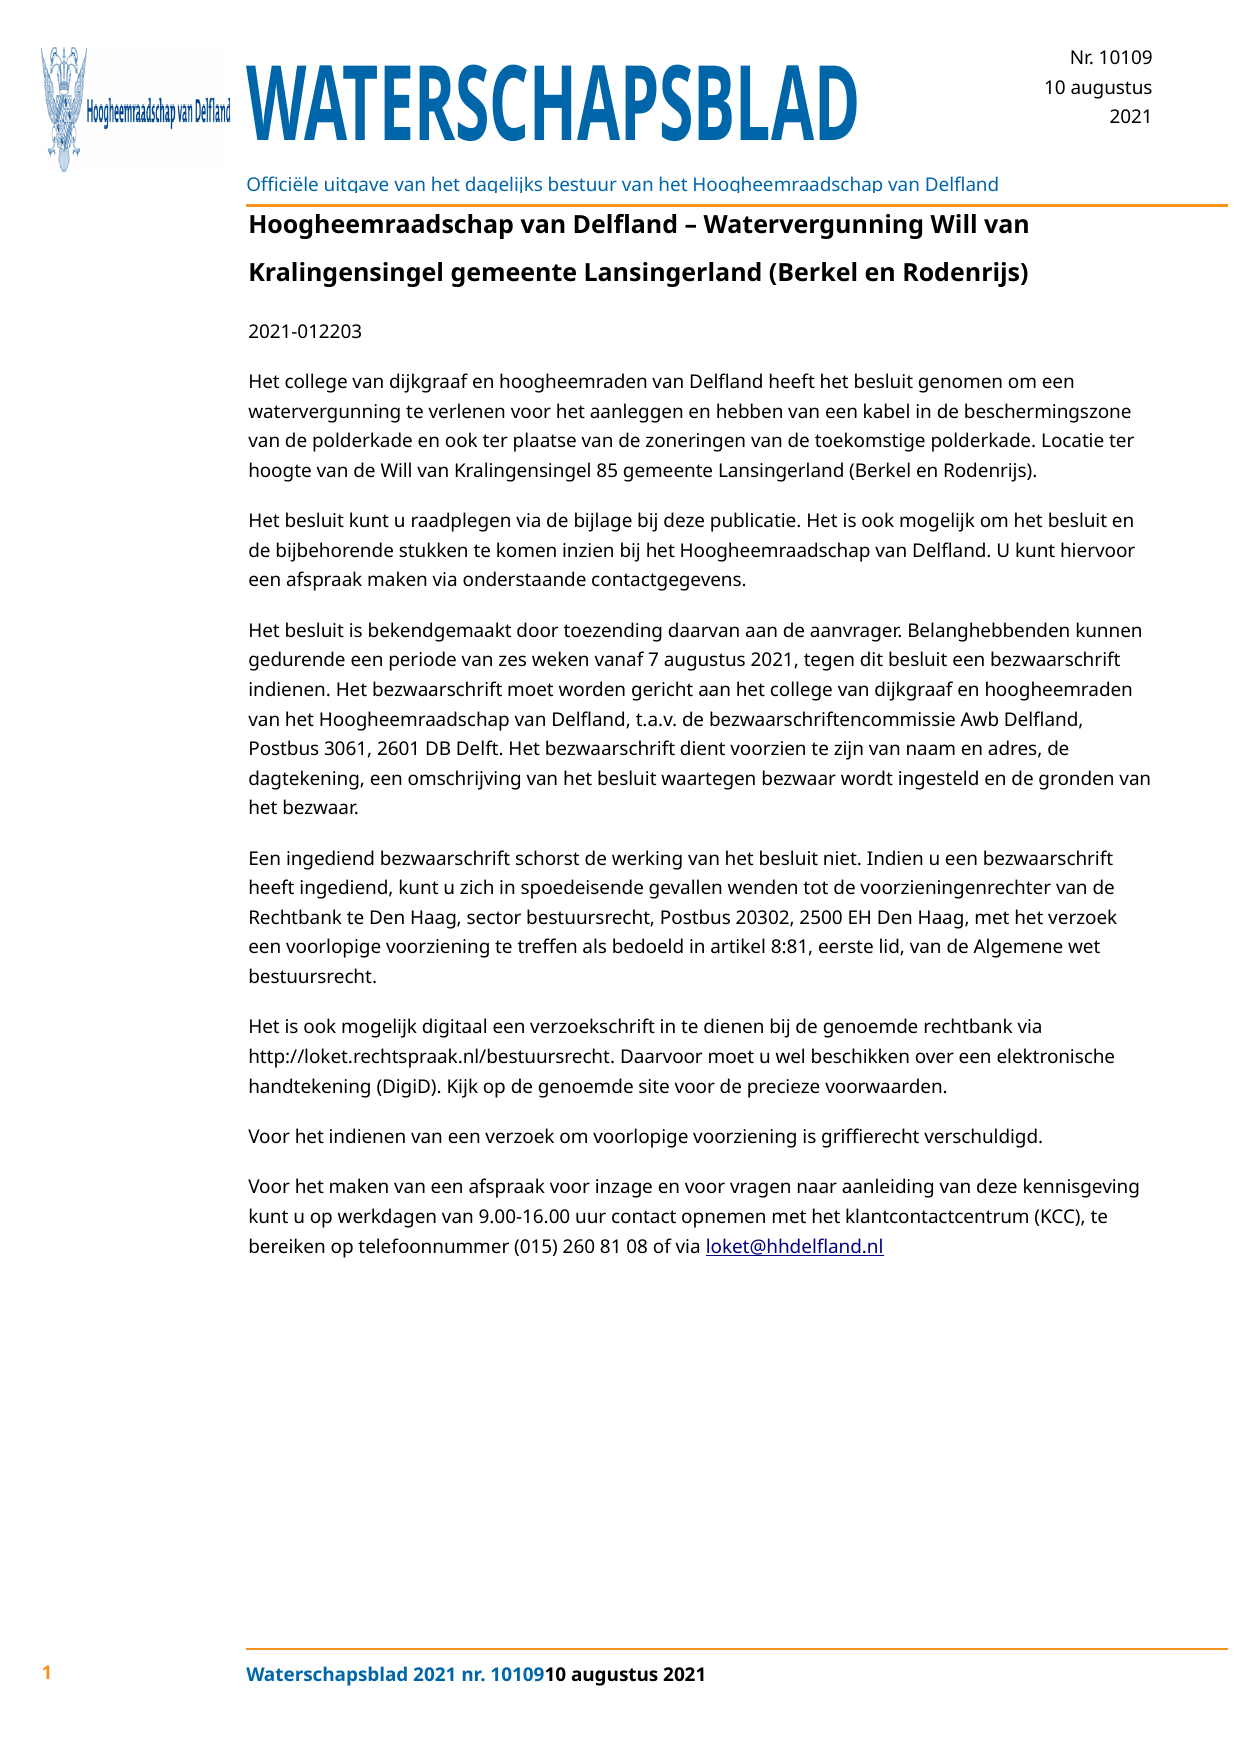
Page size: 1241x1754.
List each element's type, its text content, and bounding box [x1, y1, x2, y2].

picture [41, 47, 231, 172]
text Voor het indienen van een verzoek om voorlopige voorziening is griffierecht verschuldigd. [248, 1123, 1152, 1149]
text Het besluit kunt u raadplegen via de bijlage bij deze publicatie. Het is ook mogelijk om het besluit en de bijbehorende stukken te komen inzien bij het Hoogheemraadschap van Delfland. U kunt hiervoor een afspraak maken via onderstaande contactgegevens. [248, 507, 1152, 592]
text Voor het maken van een afspraak voor inzage en voor vragen naar aanleiding van deze kennisgeving kunt u op werkdagen van 9.00-16.00 uur contact opnemen met het klantcontactcentrum (KCC), te bereiken op telefoonnummer (015) 260 81 08 of via loket@hhdelfland.nl [248, 1174, 1152, 1259]
text Het is ook mogelijk digitaal een verzoekschrift in te dienen bij de genoemde rechtbank via http://loket.rechtspraak.nl/bestuursrecht. Daarvoor moet u wel beschikken over een elektronische handtekening (DigiD). Kijk op de genoemde site voor de precieze voorwaarden. [248, 1014, 1152, 1099]
text Hoogheemraadschap van Delfland – Watervergunning Will van Kralingensingel gemeente Lansingerland (Berkel en Rodenrijs) [248, 207, 1152, 288]
text Een ingediend bezwaarschrift schorst de werking van het besluit niet. Indien u een bezwaarschrift heeft ingediend, kunt u zich in spoedeisende gevallen wenden tot de voorzieningenrechter van de Rechtbank te Den Haag, sector bestuursrecht, Postbus 20302, 2500 EH Den Haag, met het verzoek een voorlopige voorziening te treffen als bedoeld in artikel 8:81, eerste lid, van de Algemene wet bestuursrecht. [248, 845, 1152, 989]
text 2021-012203 [248, 318, 1152, 344]
text Het college van dijkgraaf en hoogheemraden van Delfland heeft het besluit genomen om een watervergunning te verlenen voor het aanleggen en hebben van een kabel in de beschermingszone van de polderkade en ook ter plaatse van de zoneringen van de toekomstige polderkade. Locatie ter hoogte van de Will van Kralingensingel 85 gemeente Lansingerland (Berkel en Rodenrijs). [248, 368, 1152, 483]
text Het besluit is bekendgemaakt door toezending daarvan aan de aanvrager. Belanghebbenden kunnen gedurende een periode van zes weken vanaf 7 augustus 2021, tegen dit besluit een bezwaarschrift indienen. Het bezwaarschrift moet worden gericht aan het college van dijkgraaf en hoogheemraden van het Hoogheemraadschap van Delfland, t.a.v. de bezwaarschriftencommissie Awb Delfland, Postbus 3061, 2601 DB Delft. Het bezwaarschrift dient voorzien te zijn van naam en adres, de dagtekening, een omschrijving van het besluit waartegen bezwaar wordt ingesteld en de gronden van het bezwaar. [248, 617, 1152, 820]
